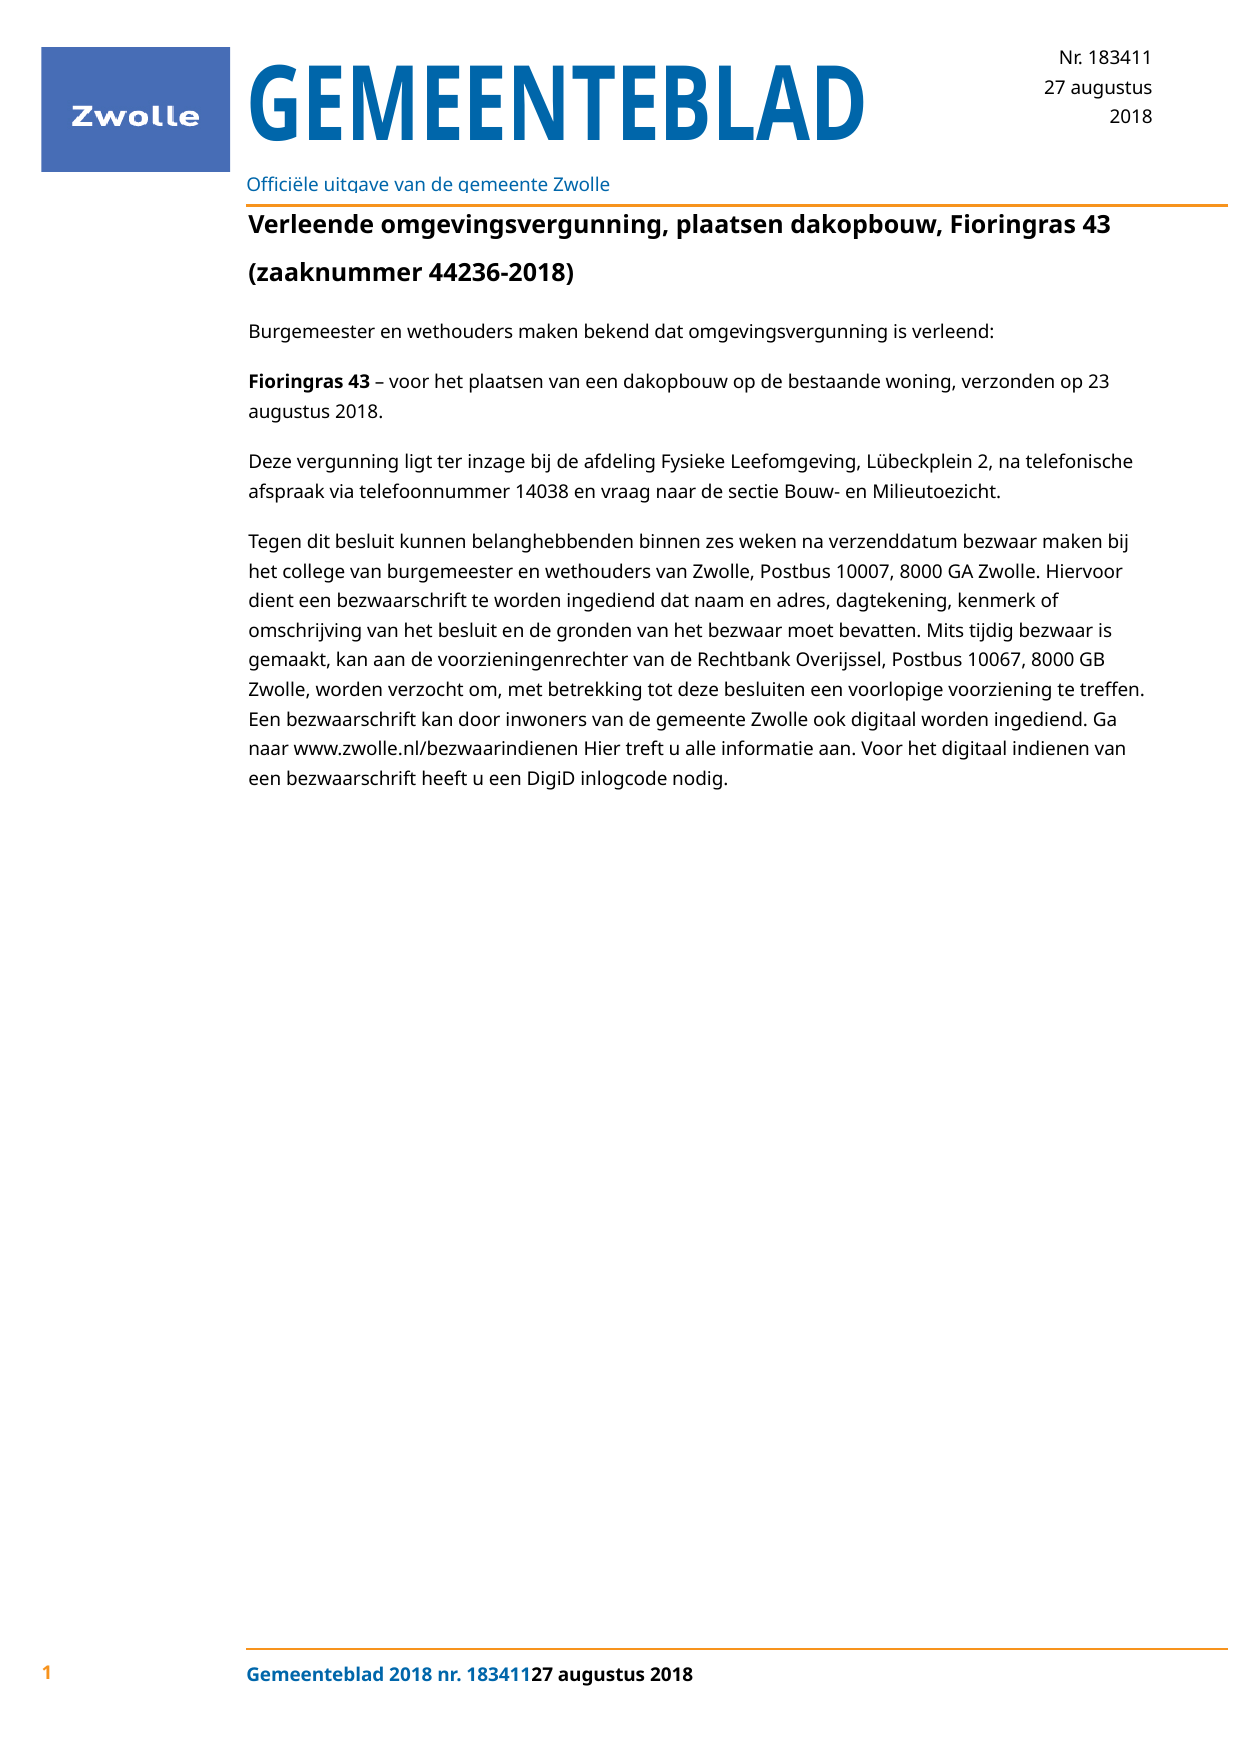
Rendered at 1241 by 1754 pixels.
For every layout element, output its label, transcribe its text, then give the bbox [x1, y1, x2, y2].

text Verleende omgevingsvergunning, plaatsen dakopbouw, Fioringras 43 (zaaknummer 44236-2018) [248, 207, 1152, 288]
text Fioringras 43 – voor het plaatsen van een dakopbouw op de bestaande woning, verzonden op 23 augustus 2018. [248, 368, 1152, 424]
text Deze vergunning ligt ter inzage bij de afdeling Fysieke Leefomgeving, Lübeckplein 2, na telefonische afspraak via telefoonnummer 14038 en vraag naar de sectie Bouw- en Milieutoezicht. [248, 448, 1152, 504]
text Tegen dit besluit kunnen belanghebbenden binnen zes weken na verzenddatum bezwaar maken bij het college van burgemeester en wethouders van Zwolle, Postbus 10007, 8000 GA Zwolle. Hiervoor dient een bezwaarschrift te worden ingediend dat naam en adres, dagtekening, kenmerk of omschrijving van het besluit en de gronden van het bezwaar moet bevatten. Mits tijdig bezwaar is gemaakt, kan aan de voorzieningenrechter van de Rechtbank Overijssel, Postbus 10067, 8000 GB Zwolle, worden verzocht om, met betrekking tot deze besluiten een voorlopige voorziening te treffen. Een bezwaarschrift kan door inwoners van de gemeente Zwolle ook digitaal worden ingediend. Ga naar www.zwolle.nl/bezwaarindienen Hier treft u alle informatie aan. Voor het digitaal indienen van een bezwaarschrift heeft u een DigiD inlogcode nodig. [248, 528, 1152, 791]
picture [41, 47, 231, 172]
text Burgemeester en wethouders maken bekend dat omgevingsvergunning is verleend: [248, 318, 1152, 344]
